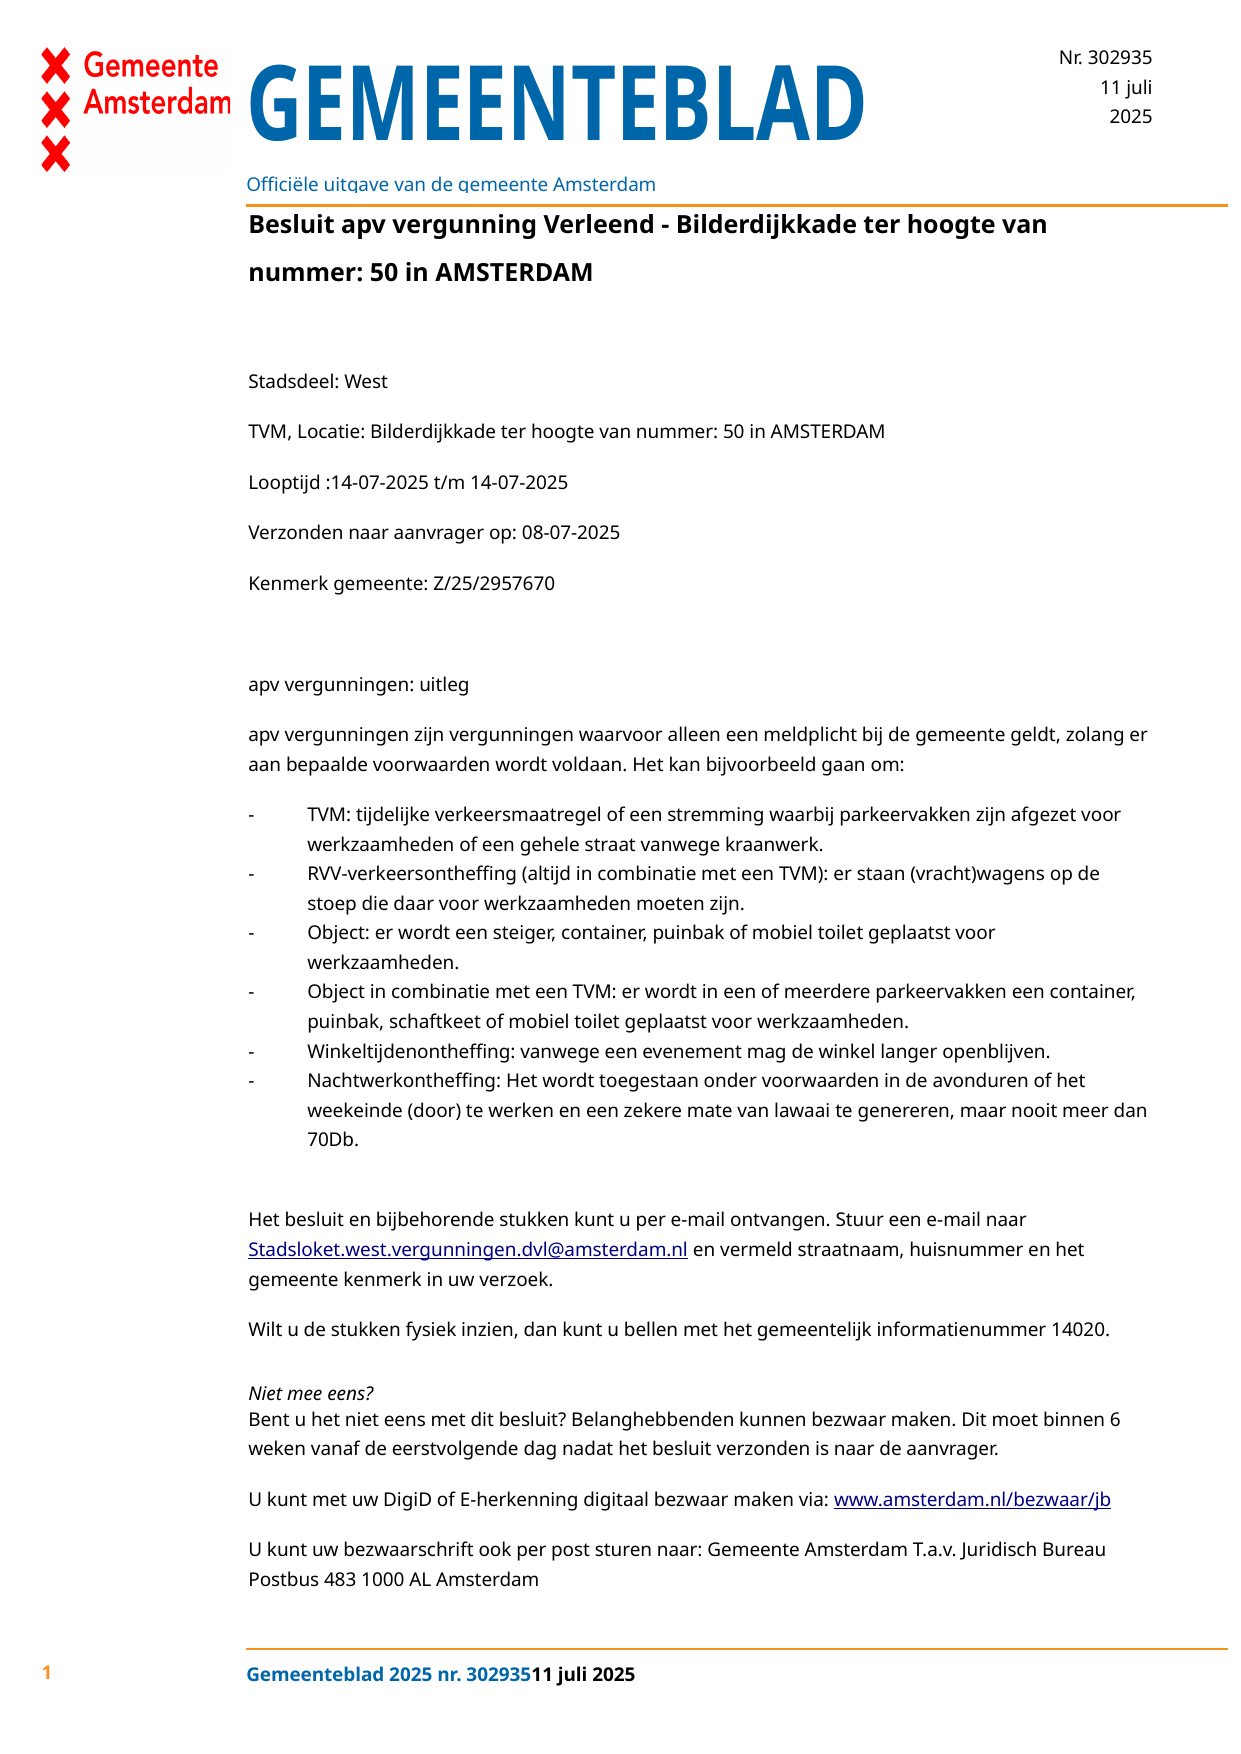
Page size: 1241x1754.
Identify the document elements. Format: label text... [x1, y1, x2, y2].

text Wilt u de stukken fysiek inzien, dan kunt u bellen met het gemeentelijk informatienummer 14020. [248, 1316, 1152, 1342]
list RVV-verkeersontheffing (altijd in combinatie met een TVM): er staan (vracht)wagens op de stoep die daar voor werkzaamheden moeten zijn. [248, 860, 1152, 916]
list Object in combinatie met een TVM: er wordt in een of meerdere parkeervakken een container, puinbak, schaftkeet of mobiel toilet geplaatst voor werkzaamheden. [248, 979, 1152, 1034]
text Niet mee eens? [248, 1380, 1152, 1406]
text apv vergunningen: uitleg [248, 671, 1152, 697]
text Stadsdeel: West [248, 368, 1152, 394]
list TVM: tijdelijke verkeersmaatregel of een stremming waarbij parkeervakken zijn afgezet voor werkzaamheden of een gehele straat vanwege kraanwerk. [248, 801, 1152, 857]
text Besluit apv vergunning Verleend - Bilderdijkkade ter hoogte van nummer: 50 in AMSTERDAM [248, 207, 1152, 288]
text Kenmerk gemeente: Z/25/2957670 [248, 570, 1152, 596]
text Looptijd :14-07-2025 t/m 14-07-2025 [248, 469, 1152, 495]
text Bent u het niet eens met dit besluit? Belanghebbenden kunnen bezwaar maken. Dit moet binnen 6 weken vanaf de eerstvolgende dag nadat het besluit verzonden is naar de aanvrager. [248, 1406, 1152, 1461]
text Het besluit en bijbehorende stukken kunt u per e-mail ontvangen. Stuur een e-mail naar Stadsloket.west.vergunningen.dvl@amsterdam.nl en vermeld straatnaam, huisnummer en het gemeente kenmerk in uw verzoek. [248, 1207, 1152, 1292]
list Object: er wordt een steiger, container, puinbak of mobiel toilet geplaatst voor werkzaamheden. [248, 919, 1152, 975]
text U kunt met uw DigiD of E-herkenning digitaal bezwaar maken via: www.amsterdam.nl/bezwaar/jb [248, 1486, 1152, 1512]
text Verzonden naar aanvrager op: 08-07-2025 [248, 519, 1152, 545]
picture [41, 47, 231, 172]
list Nachtwerkontheffing: Het wordt toegestaan onder voorwaarden in de avonduren of het weekeinde (door) te werken en een zekere mate van lawaai te genereren, maar nooit meer dan 70Db. [248, 1067, 1152, 1152]
text apv vergunningen zijn vergunningen waarvoor alleen een meldplicht bij de gemeente geldt, zolang er aan bepaalde voorwaarden wordt voldaan. Het kan bijvoorbeeld gaan om: [248, 721, 1152, 777]
list Winkeltijdenontheffing: vanwege een evenement mag de winkel langer openblijven. [248, 1038, 1152, 1064]
text U kunt uw bezwaarschrift ook per post sturen naar: Gemeente Amsterdam T.a.v. Juridisch Bureau Postbus 483 1000 AL Amsterdam [248, 1536, 1152, 1592]
text TVM, Locatie: Bilderdijkkade ter hoogte van nummer: 50 in AMSTERDAM [248, 419, 1152, 444]
